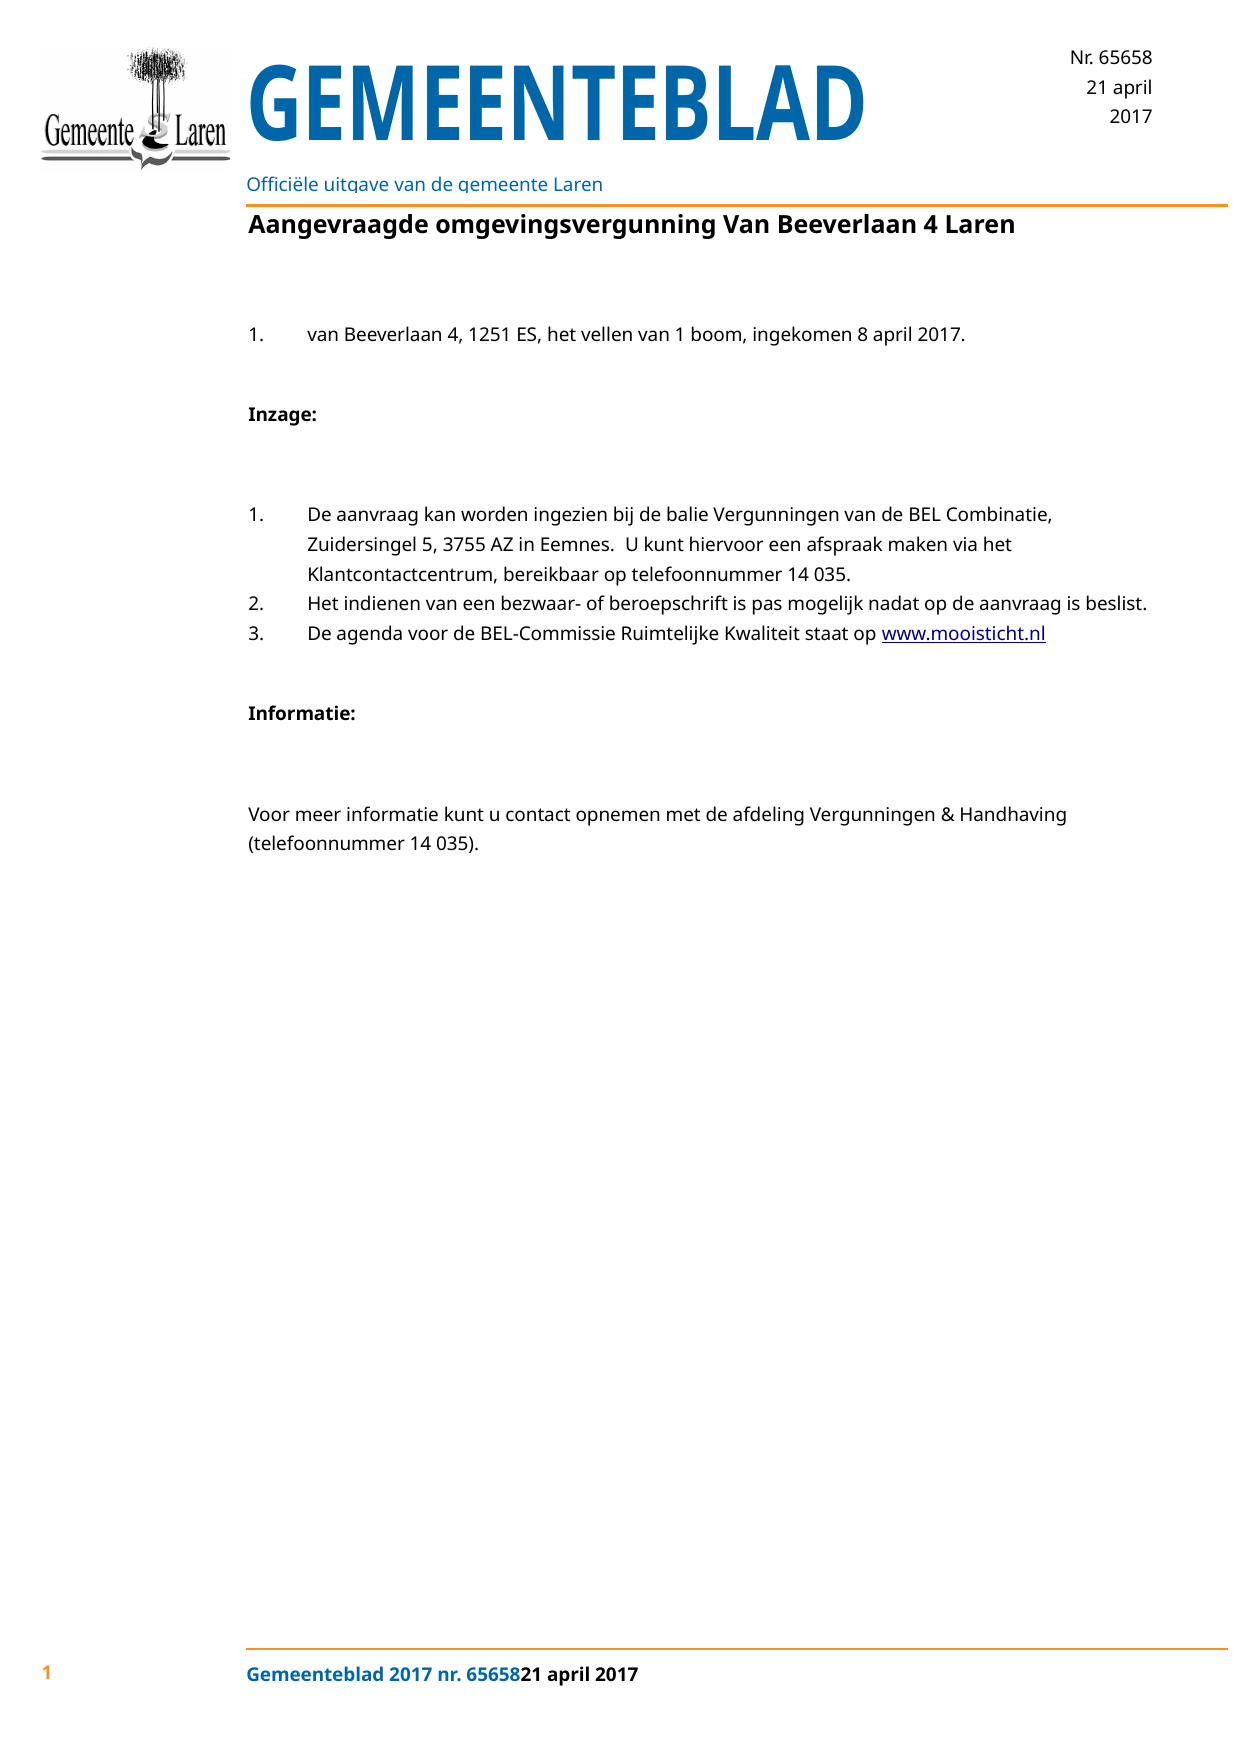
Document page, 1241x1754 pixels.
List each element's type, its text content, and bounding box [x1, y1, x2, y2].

list De agenda voor de BEL-Commissie Ruimtelijke Kwaliteit staat op www.mooisticht.nl [248, 620, 1152, 646]
text Aangevraagde omgevingsvergunning Van Beeverlaan 4 Laren [248, 207, 1152, 241]
list Het indienen van een bezwaar- of beroepschrift is pas mogelijk nadat op de aanvraag is beslist. [248, 590, 1152, 616]
text Inzage: [248, 401, 1152, 426]
text Voor meer informatie kunt u contact opnemen met de afdeling Vergunningen & Handhaving (telefoonnummer 14 035). [248, 801, 1152, 856]
list van Beeverlaan 4, 1251 ES, het vellen van 1 boom, ingekomen 8 april 2017. [248, 321, 1152, 346]
picture [41, 47, 231, 172]
text Informatie: [248, 700, 1152, 726]
list De aanvraag kan worden ingezien bij de balie Vergunningen van de BEL Combinatie, Zuidersingel 5, 3755 AZ in Eemnes. U kunt hiervoor een afspraak maken via het Klantcontactcentrum, bereikbaar op telefoonnummer 14 035. [248, 502, 1152, 586]
